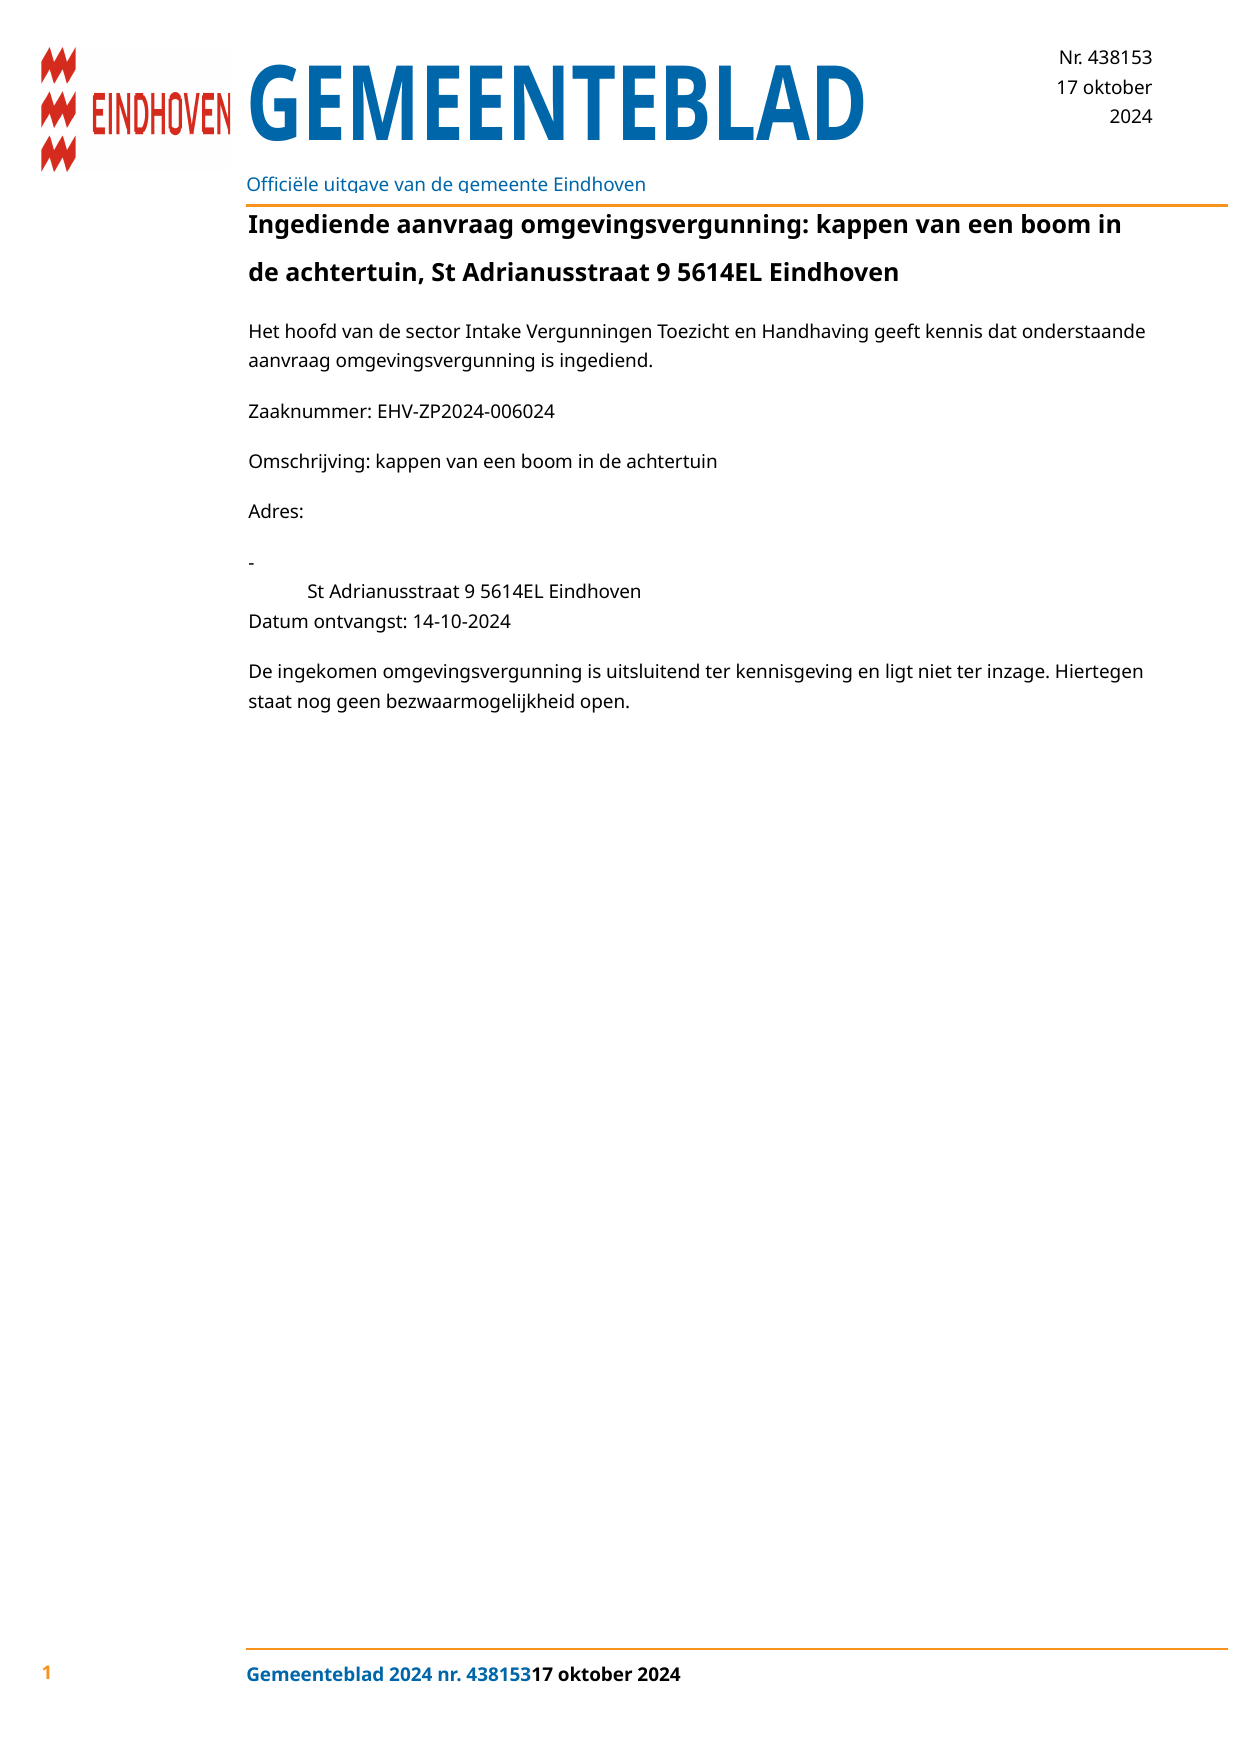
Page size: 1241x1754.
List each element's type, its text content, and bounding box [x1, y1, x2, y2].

text Zaaknummer: EHV-ZP2024-006024 [248, 398, 1152, 424]
picture [41, 47, 231, 172]
text Het hoofd van de sector Intake Vergunningen Toezicht en Handhaving geeft kennis dat onderstaande aanvraag omgevingsvergunning is ingediend. [248, 318, 1152, 373]
list St Adrianusstraat 9 5614EL Eindhoven [248, 579, 1152, 604]
text Ingediende aanvraag omgevingsvergunning: kappen van een boom in de achtertuin, St Adrianusstraat 9 5614EL Eindhoven [248, 207, 1152, 288]
text Datum ontvangst: 14-10-2024 [248, 608, 1152, 634]
text Adres: [248, 499, 1152, 524]
text De ingekomen omgevingsvergunning is uitsluitend ter kennisgeving en ligt niet ter inzage. Hiertegen staat nog geen bezwaarmogelijkheid open. [248, 659, 1152, 714]
text Omschrijving: kappen van een boom in de achtertuin [248, 448, 1152, 474]
